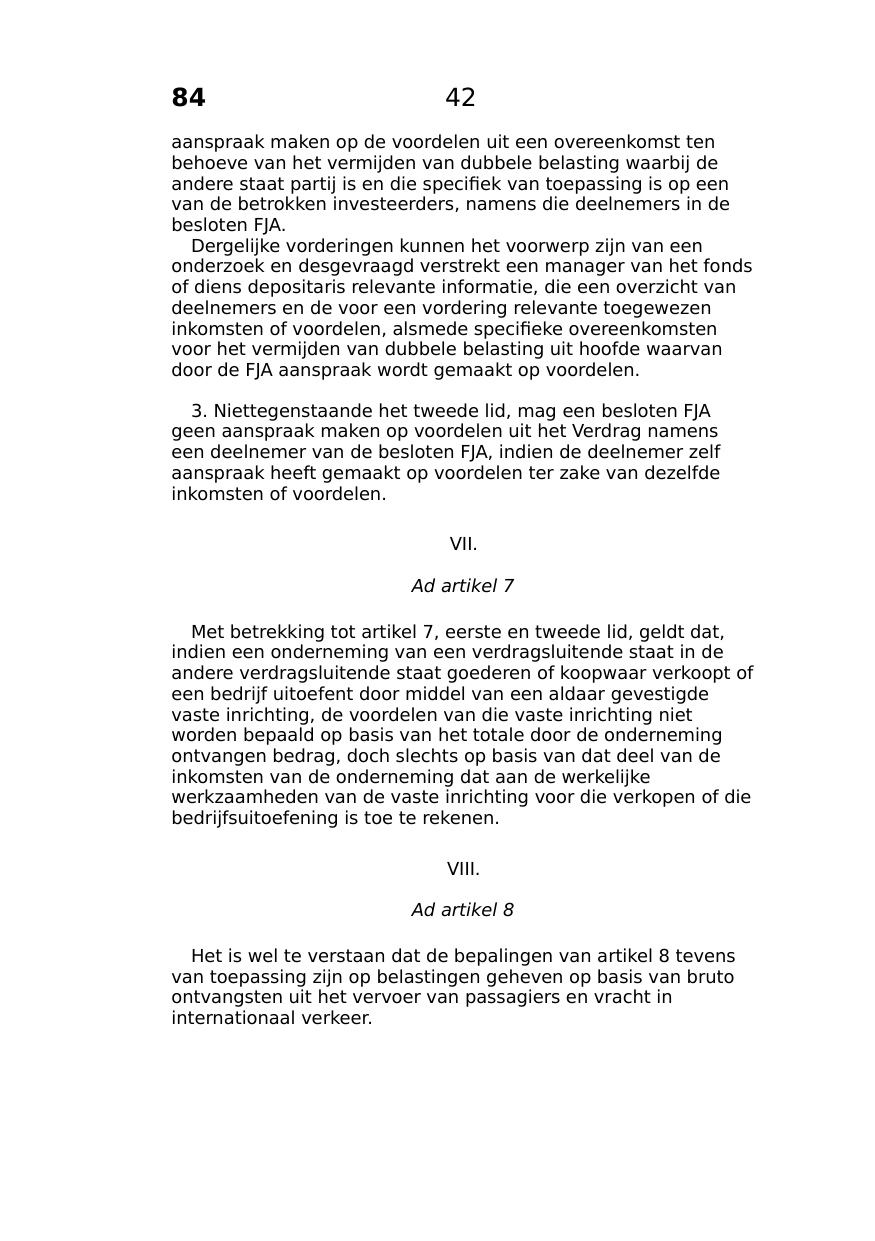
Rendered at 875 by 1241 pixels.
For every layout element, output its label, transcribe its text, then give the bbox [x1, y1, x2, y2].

text Dergelijke vorderingen kunnen het voorwerp zijn van een onderzoek en desgevraagd verstrekt een manager van het fonds of diens depositaris relevante informatie, die een overzicht van deelnemers en de voor een vordering relevante toegewezen inkomsten of voordelen, alsmede specifieke overeenkomsten voor het vermijden van dubbele belasting uit hoofde waarvan door de FJA aanspraak wordt gemaakt op voordelen. [171, 236, 756, 381]
text 3. Niettegenstaande het tweede lid, mag een besloten FJA geen aanspraak maken op voordelen uit het Verdrag namens een deelnemer van de besloten FJA, indien de deelnemer zelf aanspraak heeft gemaakt op voordelen ter zake van dezelfde inkomsten of voordelen. [171, 401, 756, 504]
text Met betrekking tot artikel 7, eerste en tweede lid, geldt dat, indien een onderneming van een verdragsluitende staat in de andere verdragsluitende staat goederen of koopwaar verkoopt of een bedrijf uitoefent door middel van een aldaar gevestigde vaste inrichting, de voordelen van die vaste inrichting niet worden bepaald op basis van het totale door de onderneming ontvangen bedrag, doch slechts op basis van dat deel van de inkomsten van de onderneming dat aan de werkelijke werkzaamheden van de vaste inrichting voor die verkopen of die bedrijfsuitoefening is toe te rekenen. [171, 621, 756, 829]
text Het is wel te verstaan dat de bepalingen van artikel 8 tevens van toepassing zijn op belastingen geheven op basis van bruto ontvangsten uit het vervoer van passagiers en vracht in internationaal verkeer. [171, 946, 756, 1029]
subtitle VII. Ad artikel 7 [171, 534, 756, 596]
text aanspraak maken op de voordelen uit een overeenkomst ten behoeve van het vermijden van dubbele belasting waarbij de andere staat partij is en die specifiek van toepassing is op een van de betrokken investeerders, namens die deelnemers in de besloten FJA. [171, 132, 756, 236]
subtitle VIII. Ad artikel 8 [171, 859, 756, 921]
